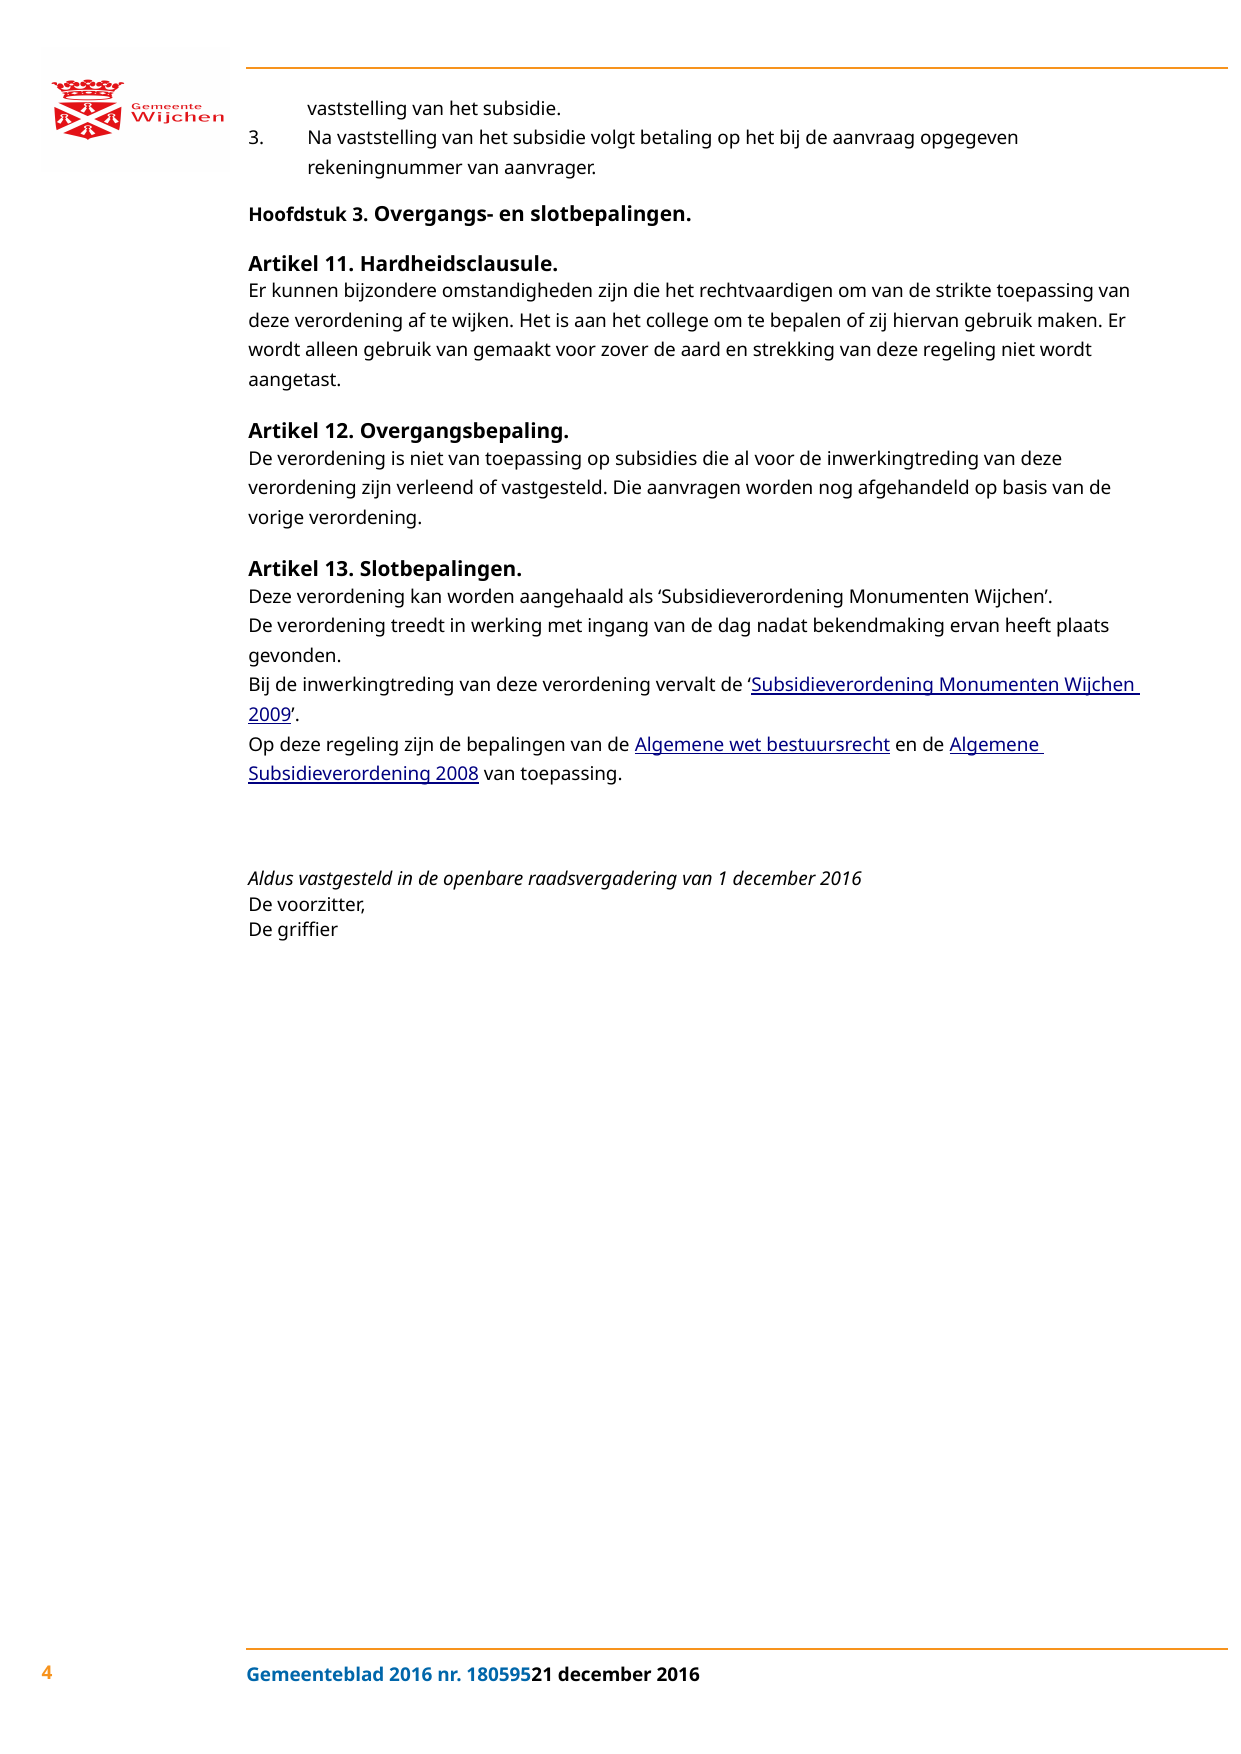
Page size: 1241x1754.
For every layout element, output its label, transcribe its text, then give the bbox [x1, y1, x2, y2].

list Na vaststelling van het subsidie volgt betaling op het bij de aanvraag opgegeven rekeningnummer van aanvrager. [248, 124, 1152, 180]
text De verordening treedt in werking met ingang van de dag nadat bekendmaking ervan heeft plaats gevonden. [248, 612, 1152, 668]
text Op deze regeling zijn de bepalingen van de Algemene wet bestuursrecht en de Algemene Subsidieverordening 2008 van toepassing. [248, 731, 1152, 786]
text De voorzitter, [248, 891, 1152, 917]
text Deze verordening kan worden aangehaald als ‘Subsidieverordening Monumenten Wijchen’. [248, 583, 1152, 609]
text Hoofdstuk 3. Overgangs- en slotbepalingen. [248, 199, 1152, 228]
text Artikel 11. Hardheidsclausule. [248, 249, 1152, 277]
text Er kunnen bijzondere omstandigheden zijn die het rechtvaardigen om van de strikte toepassing van deze verordening af te wijken. Het is aan het college om te bepalen of zij hiervan gebruik maken. Er wordt alleen gebruik van gemaakt voor zover de aard en strekking van deze regeling niet wordt aangetast. [248, 277, 1152, 392]
text Aldus vastgesteld in de openbare raadsvergadering van 1 december 2016 [248, 865, 1152, 891]
text De verordening is niet van toepassing op subsidies die al voor de inwerkingtreding van deze verordening zijn verleend of vastgesteld. Die aanvragen worden nog afgehandeld op basis van de vorige verordening. [248, 445, 1152, 530]
list vaststelling van het subsidie. [248, 95, 1152, 121]
picture [41, 47, 231, 172]
text Artikel 12. Overgangsbepaling. [248, 416, 1152, 445]
text Artikel 13. Slotbepalingen. [248, 554, 1152, 583]
text Bij de inwerkingtreding van deze verordening vervalt de ‘Subsidieverordening Monumenten Wijchen 2009’. [248, 672, 1152, 727]
text De griffier [248, 917, 1152, 942]
